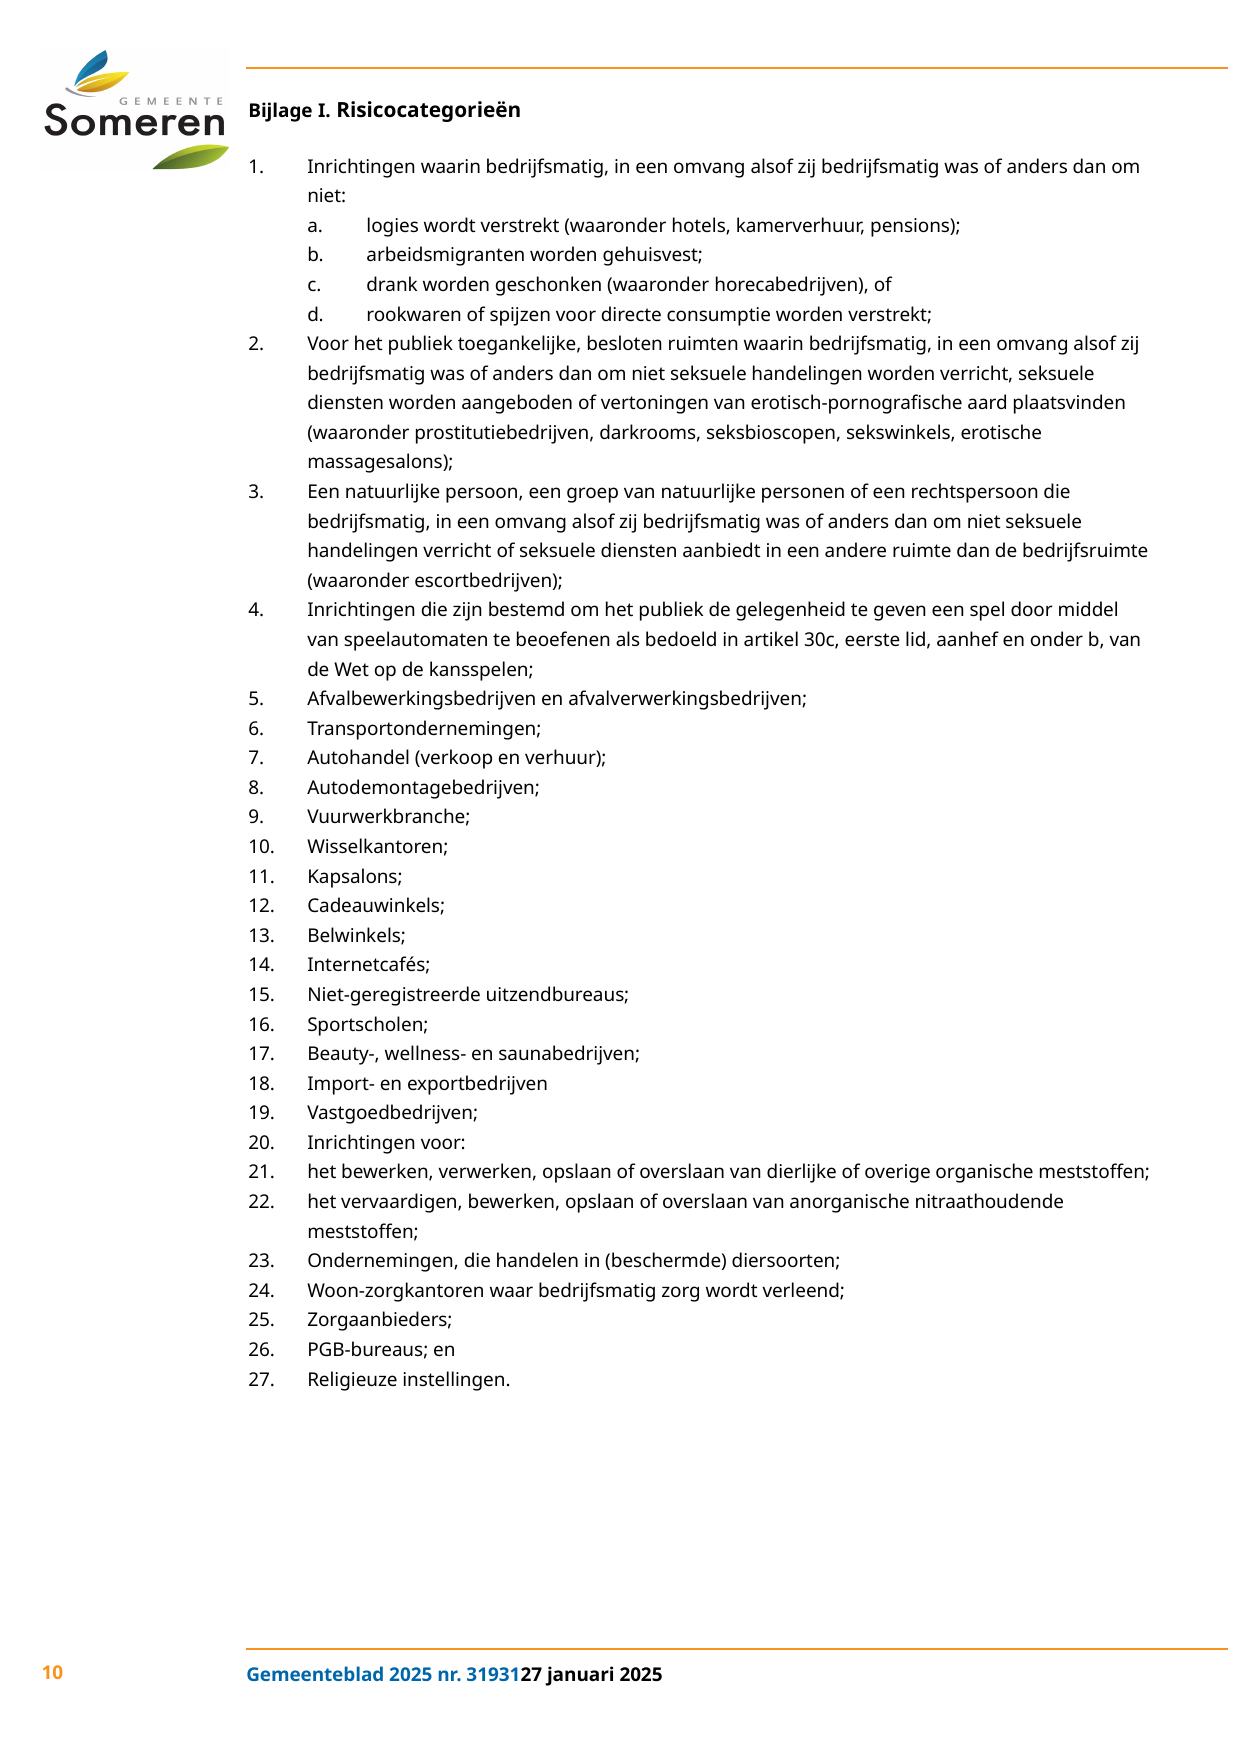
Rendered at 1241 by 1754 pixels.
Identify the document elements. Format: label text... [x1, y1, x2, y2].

list Kapsalons; [248, 863, 1152, 889]
list het bewerken, verwerken, opslaan of overslaan van dierlijke of overige organische meststoffen; [248, 1159, 1152, 1184]
picture [41, 47, 231, 172]
text Bijlage I. Risicocategorieën [248, 95, 1152, 123]
list Autodemontagebedrijven; [248, 774, 1152, 800]
list Inrichtingen die zijn bestemd om het publiek de gelegenheid te geven een spel door middel van speelautomaten te beoefenen als bedoeld in artikel 30c, eerste lid, aanhef en onder b, van de Wet op de kansspelen; [248, 597, 1152, 682]
list Beauty-, wellness- en saunabedrijven; [248, 1040, 1152, 1066]
list Sportscholen; [248, 1011, 1152, 1037]
list rookwaren of spijzen voor directe consumptie worden verstrekt; [307, 301, 1152, 327]
list Belwinkels; [248, 922, 1152, 948]
list Cadeauwinkels; [248, 892, 1152, 918]
list Niet-geregistreerde uitzendbureaus; [248, 981, 1152, 1007]
list Zorgaanbieders; [248, 1307, 1152, 1332]
list arbeidsmigranten worden gehuisvest; [307, 242, 1152, 267]
list Import- en exportbedrijven [248, 1070, 1152, 1096]
list Vastgoedbedrijven; [248, 1099, 1152, 1125]
list Ondernemingen, die handelen in (beschermde) diersoorten; [248, 1247, 1152, 1273]
list het vervaardigen, bewerken, opslaan of overslaan van anorganische nitraathoudende meststoffen; [248, 1188, 1152, 1244]
list Woon-zorgkantoren waar bedrijfsmatig zorg wordt verleend; [248, 1277, 1152, 1303]
list drank worden geschonken (waaronder horecabedrijven), of [307, 271, 1152, 297]
list Inrichtingen waarin bedrijfsmatig, in een omvang alsof zij bedrijfsmatig was of anders dan om niet: [248, 153, 1152, 208]
list Religieuze instellingen. [248, 1366, 1152, 1392]
list Autohandel (verkoop en verhuur); [248, 744, 1152, 770]
list logies wordt verstrekt (waaronder hotels, kamerverhuur, pensions); [307, 212, 1152, 238]
list Inrichtingen voor: [248, 1129, 1152, 1155]
list Internetcafés; [248, 952, 1152, 977]
list Wisselkantoren; [248, 833, 1152, 859]
list PGB-bureaus; en [248, 1336, 1152, 1362]
list Een natuurlijke persoon, een groep van natuurlijke personen of een rechtspersoon die bedrijfsmatig, in een omvang alsof zij bedrijfsmatig was of anders dan om niet seksuele handelingen verricht of seksuele diensten aanbiedt in een andere ruimte dan de bedrijfsruimte (waaronder escortbedrijven); [248, 478, 1152, 593]
list Voor het publiek toegankelijke, besloten ruimten waarin bedrijfsmatig, in een omvang alsof zij bedrijfsmatig was of anders dan om niet seksuele handelingen worden verricht, seksuele diensten worden aangeboden of vertoningen van erotisch-pornografische aard plaatsvinden (waaronder prostitutiebedrijven, darkrooms, seksbioscopen, sekswinkels, erotische massagesalons); [248, 330, 1152, 474]
list Vuurwerkbranche; [248, 804, 1152, 829]
list Afvalbewerkingsbedrijven en afvalverwerkingsbedrijven; [248, 685, 1152, 711]
list Transportondernemingen; [248, 715, 1152, 741]
